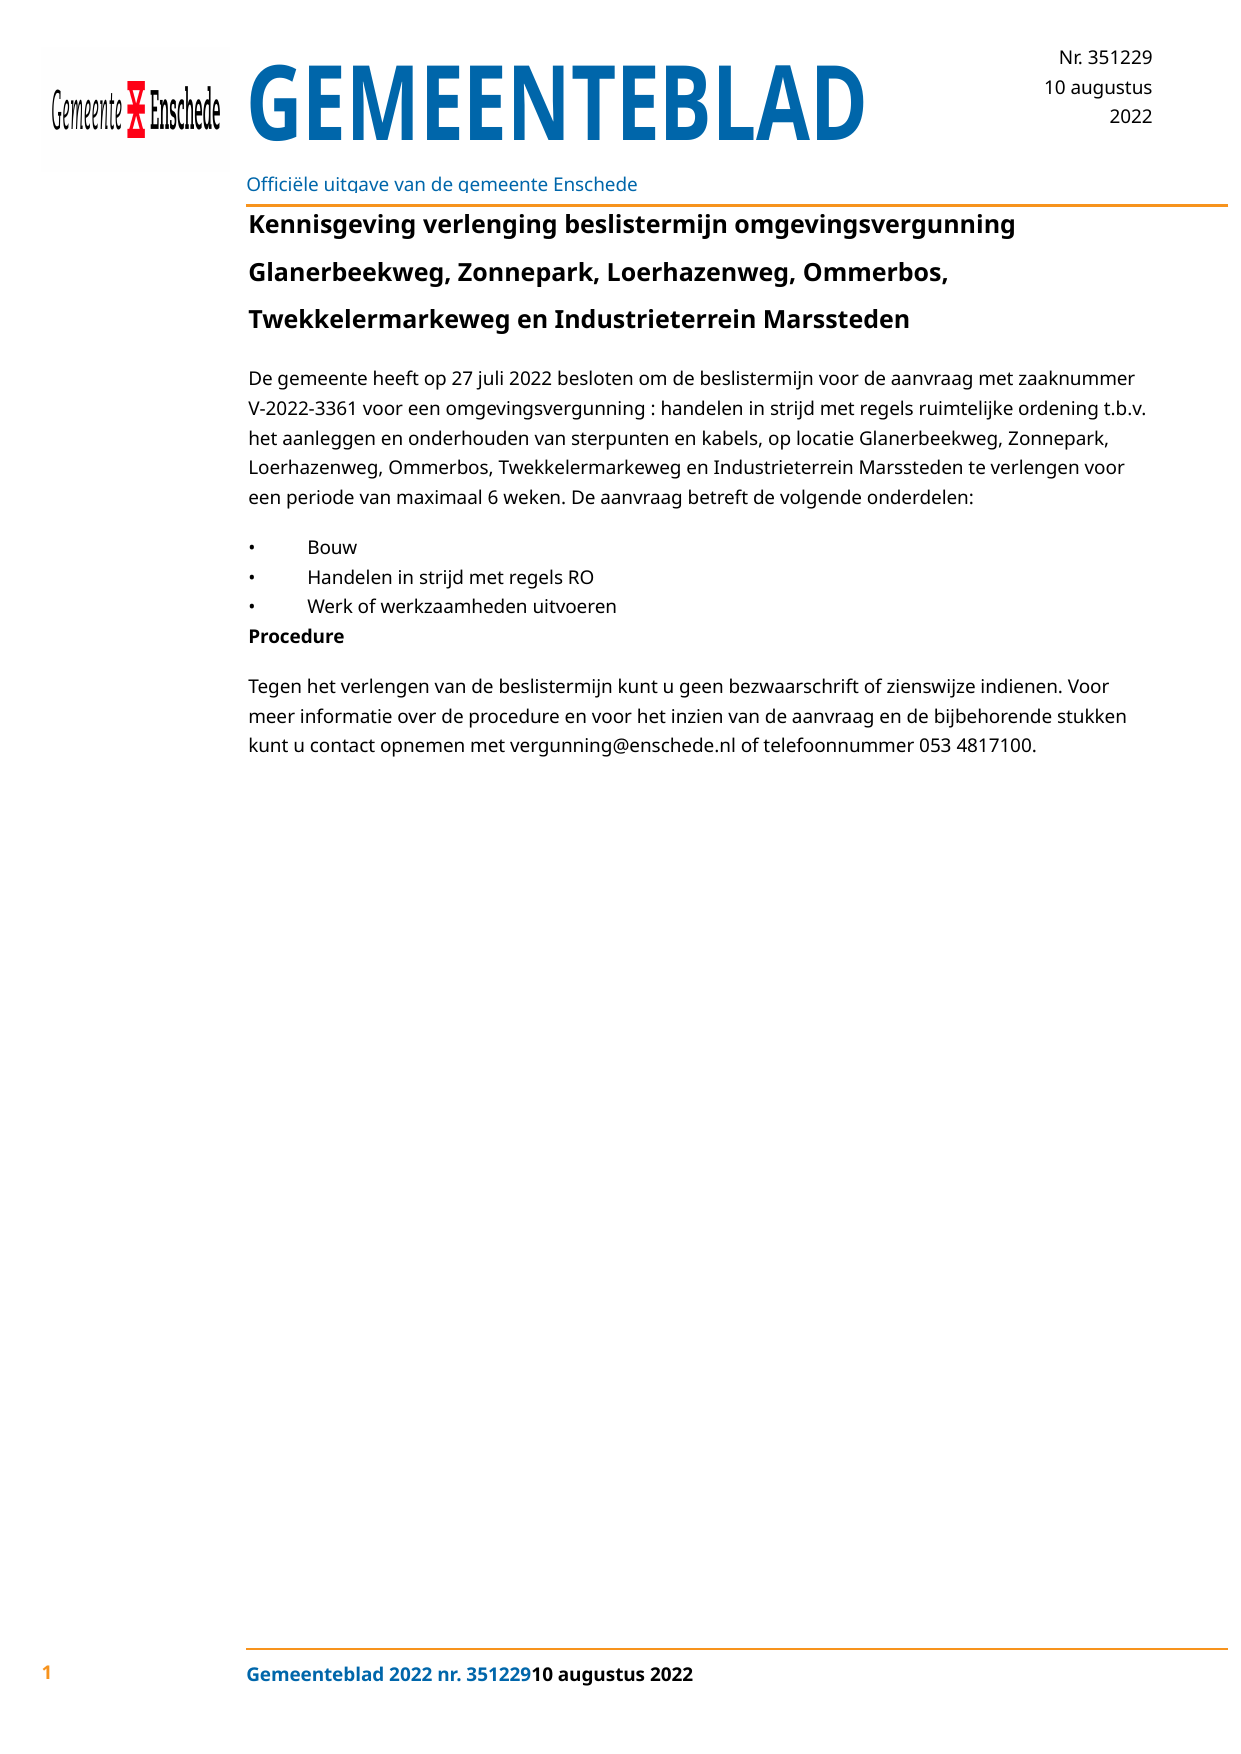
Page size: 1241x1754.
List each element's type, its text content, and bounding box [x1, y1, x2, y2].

text Kennisgeving verlenging beslistermijn omgevingsvergunning Glanerbeekweg, Zonnepark, Loerhazenweg, Ommerbos, Twekkelermarkeweg en Industrieterrein Marssteden [248, 207, 1152, 336]
text De gemeente heeft op 27 juli 2022 besloten om de beslistermijn voor de aanvraag met zaaknummer V-2022-3361 voor een omgevingsvergunning : handelen in strijd met regels ruimtelijke ordening t.b.v. het aanleggen en onderhouden van sterpunten en kabels, op locatie Glanerbeekweg, Zonnepark, Loerhazenweg, Ommerbos, Twekkelermarkeweg en Industrieterrein Marssteden te verlengen voor een periode van maximaal 6 weken. De aanvraag betreft de volgende onderdelen: [248, 366, 1152, 509]
text Procedure [248, 623, 1152, 649]
list Handelen in strijd met regels RO [248, 564, 1152, 589]
list Werk of werkzaamheden uitvoeren [248, 593, 1152, 619]
picture [41, 47, 231, 172]
text Tegen het verlengen van de beslistermijn kunt u geen bezwaarschrift of zienswijze indienen. Voor meer informatie over de procedure en voor het inzien van de aanvraag en de bijbehorende stukken kunt u contact opnemen met vergunning@enschede.nl of telefoonnummer 053 4817100. [248, 673, 1152, 758]
list Bouw [248, 534, 1152, 560]
